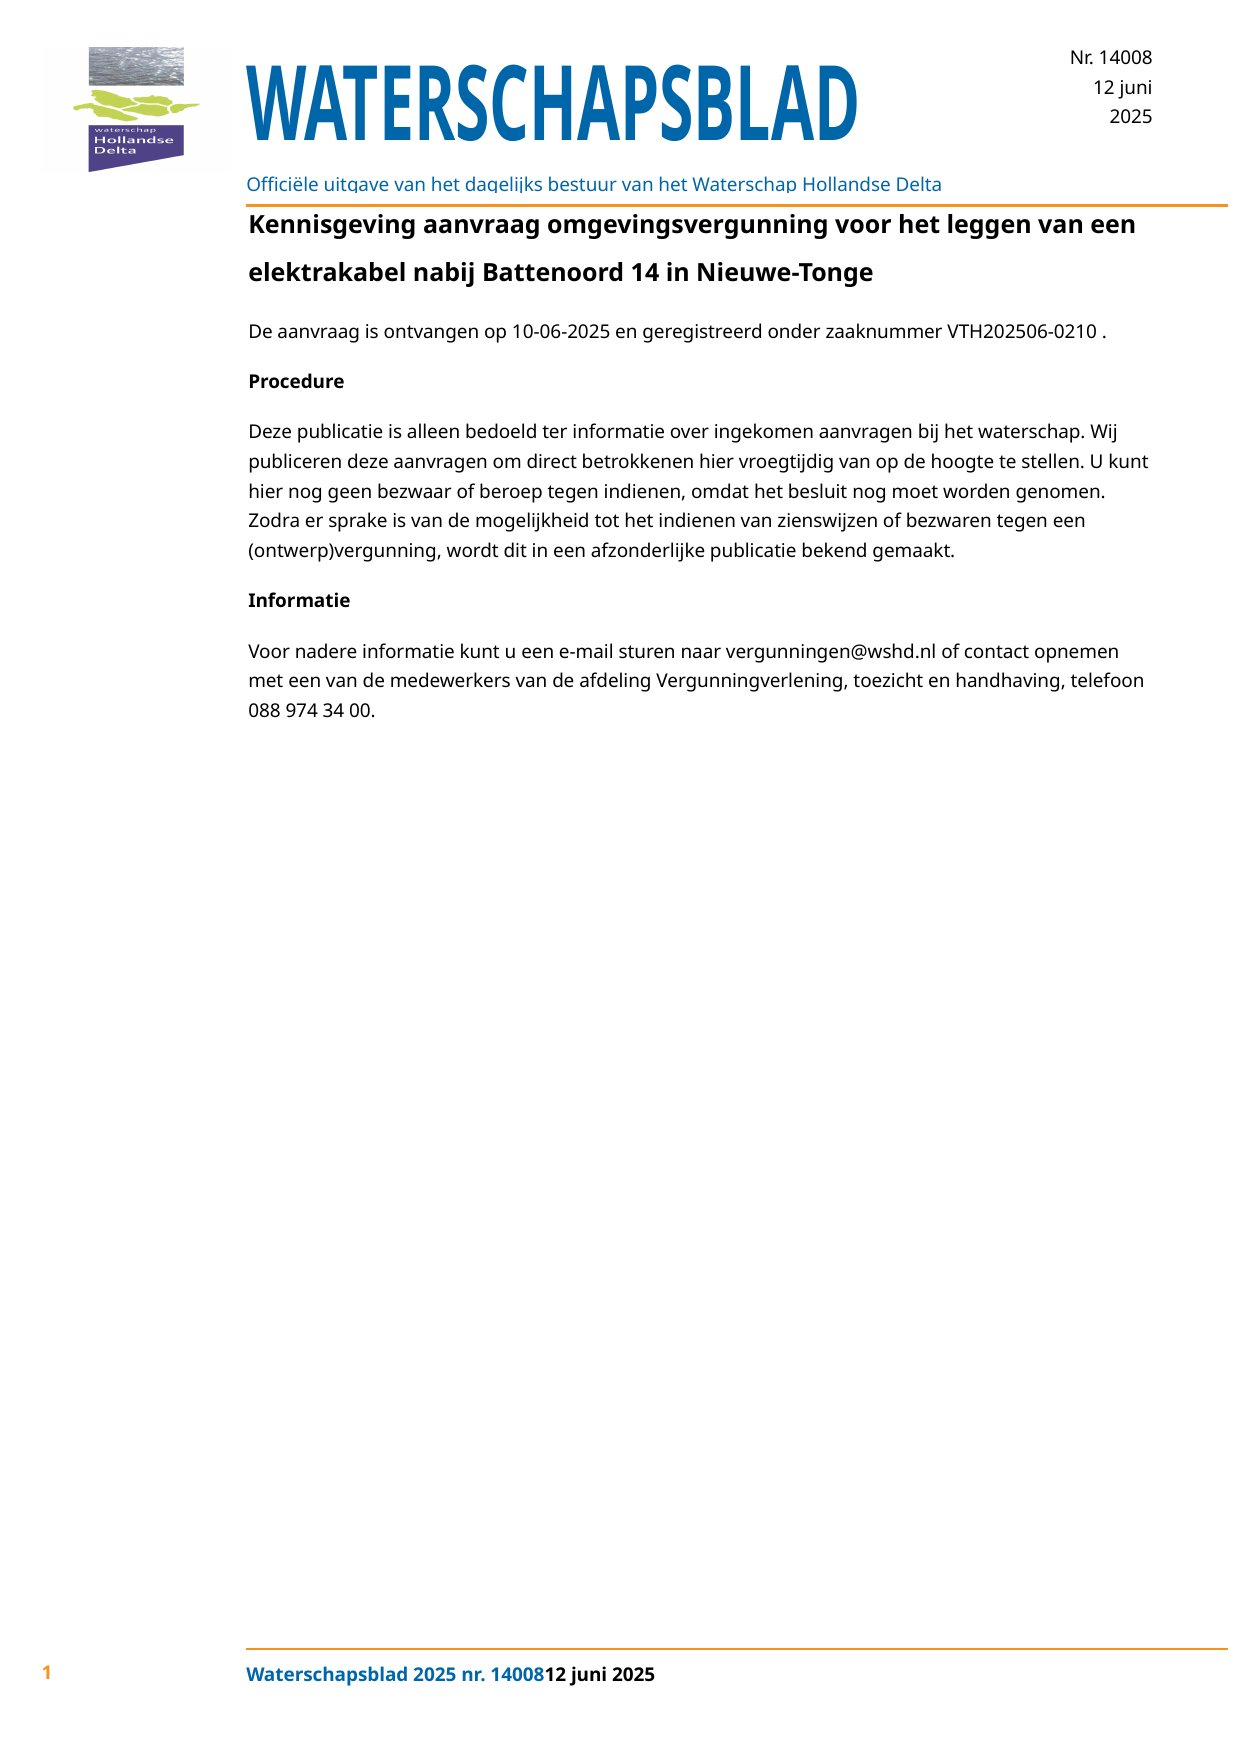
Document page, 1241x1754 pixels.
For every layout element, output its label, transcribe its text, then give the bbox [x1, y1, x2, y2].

text Procedure [248, 368, 1152, 394]
text Voor nadere informatie kunt u een e-mail sturen naar vergunningen@wshd.nl of contact opnemen met een van de medewerkers van de afdeling Vergunningverlening, toezicht en handhaving, telefoon 088 974 34 00. [248, 638, 1152, 723]
text Informatie [248, 587, 1152, 613]
picture [41, 47, 231, 172]
text Deze publicatie is alleen bedoeld ter informatie over ingekomen aanvragen bij het waterschap. Wij publiceren deze aanvragen om direct betrokkenen hier vroegtijdig van op de hoogte te stellen. U kunt hier nog geen bezwaar of beroep tegen indienen, omdat het besluit nog moet worden genomen. Zodra er sprake is van de mogelijkheid tot het indienen van zienswijzen of bezwaren tegen een (ontwerp)vergunning, wordt dit in een afzonderlijke publicatie bekend gemaakt. [248, 419, 1152, 563]
text De aanvraag is ontvangen op 10-06-2025 en geregistreerd onder zaaknummer VTH202506-0210 . [248, 318, 1152, 344]
text Kennisgeving aanvraag omgevingsvergunning voor het leggen van een elektrakabel nabij Battenoord 14 in Nieuwe-Tonge [248, 207, 1152, 288]
